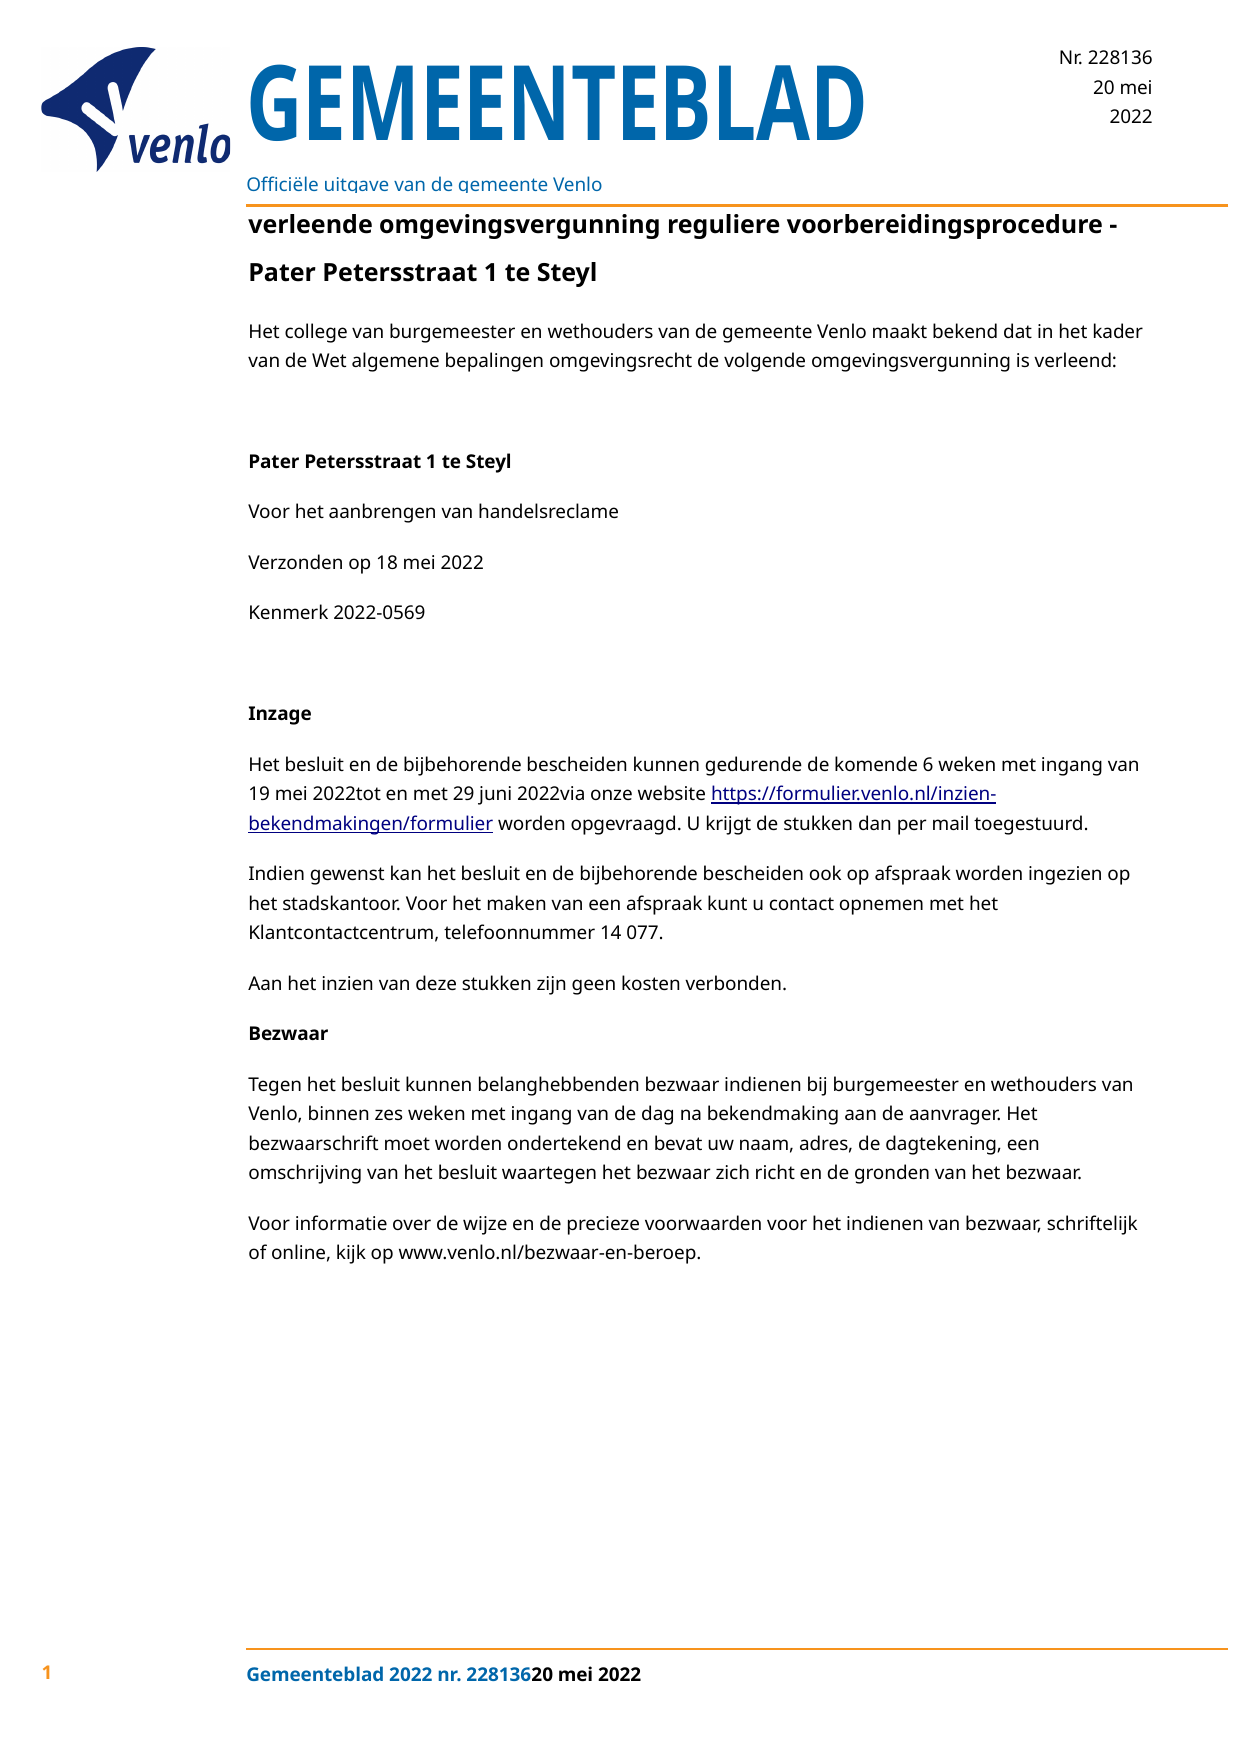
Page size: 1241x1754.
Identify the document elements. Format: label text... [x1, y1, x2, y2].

text Verzonden op 18 mei 2022 [248, 549, 1152, 575]
text Bezwaar [248, 1020, 1152, 1046]
text verleende omgevingsvergunning reguliere voorbereidingsprocedure - Pater Petersstraat 1 te Steyl [248, 207, 1152, 288]
text Kenmerk 2022-0569 [248, 599, 1152, 625]
text Tegen het besluit kunnen belanghebbenden bezwaar indienen bij burgemeester en wethouders van Venlo, binnen zes weken met ingang van de dag na bekendmaking aan de aanvrager. Het bezwaarschrift moet worden ondertekend en bevat uw naam, adres, de dagtekening, een omschrijving van het besluit waartegen het bezwaar zich richt en de gronden van het bezwaar. [248, 1071, 1152, 1185]
text Voor het aanbrengen van handelsreclame [248, 499, 1152, 524]
text Inzage [248, 700, 1152, 726]
text Het college van burgemeester en wethouders van de gemeente Venlo maakt bekend dat in het kader van de Wet algemene bepalingen omgevingsrecht de volgende omgevingsvergunning is verleend: [248, 318, 1152, 373]
text Pater Petersstraat 1 te Steyl [248, 448, 1152, 474]
text Aan het inzien van deze stukken zijn geen kosten verbonden. [248, 970, 1152, 996]
text Voor informatie over de wijze en de precieze voorwaarden voor het indienen van bezwaar, schriftelijk of online, kijk op www.venlo.nl/bezwaar-en-beroep. [248, 1210, 1152, 1265]
picture [41, 47, 231, 172]
text Het besluit en de bijbehorende bescheiden kunnen gedurende de komende 6 weken met ingang van 19 mei 2022tot en met 29 juni 2022via onze website https://formulier.venlo.nl/inzien-bekendmakingen/formulier worden opgevraagd. U krijgt de stukken dan per mail toegestuurd. [248, 751, 1152, 836]
text Indien gewenst kan het besluit en de bijbehorende bescheiden ook op afspraak worden ingezien op het stadskantoor. Voor het maken van een afspraak kunt u contact opnemen met het Klantcontactcentrum, telefoonnummer 14 077. [248, 860, 1152, 945]
